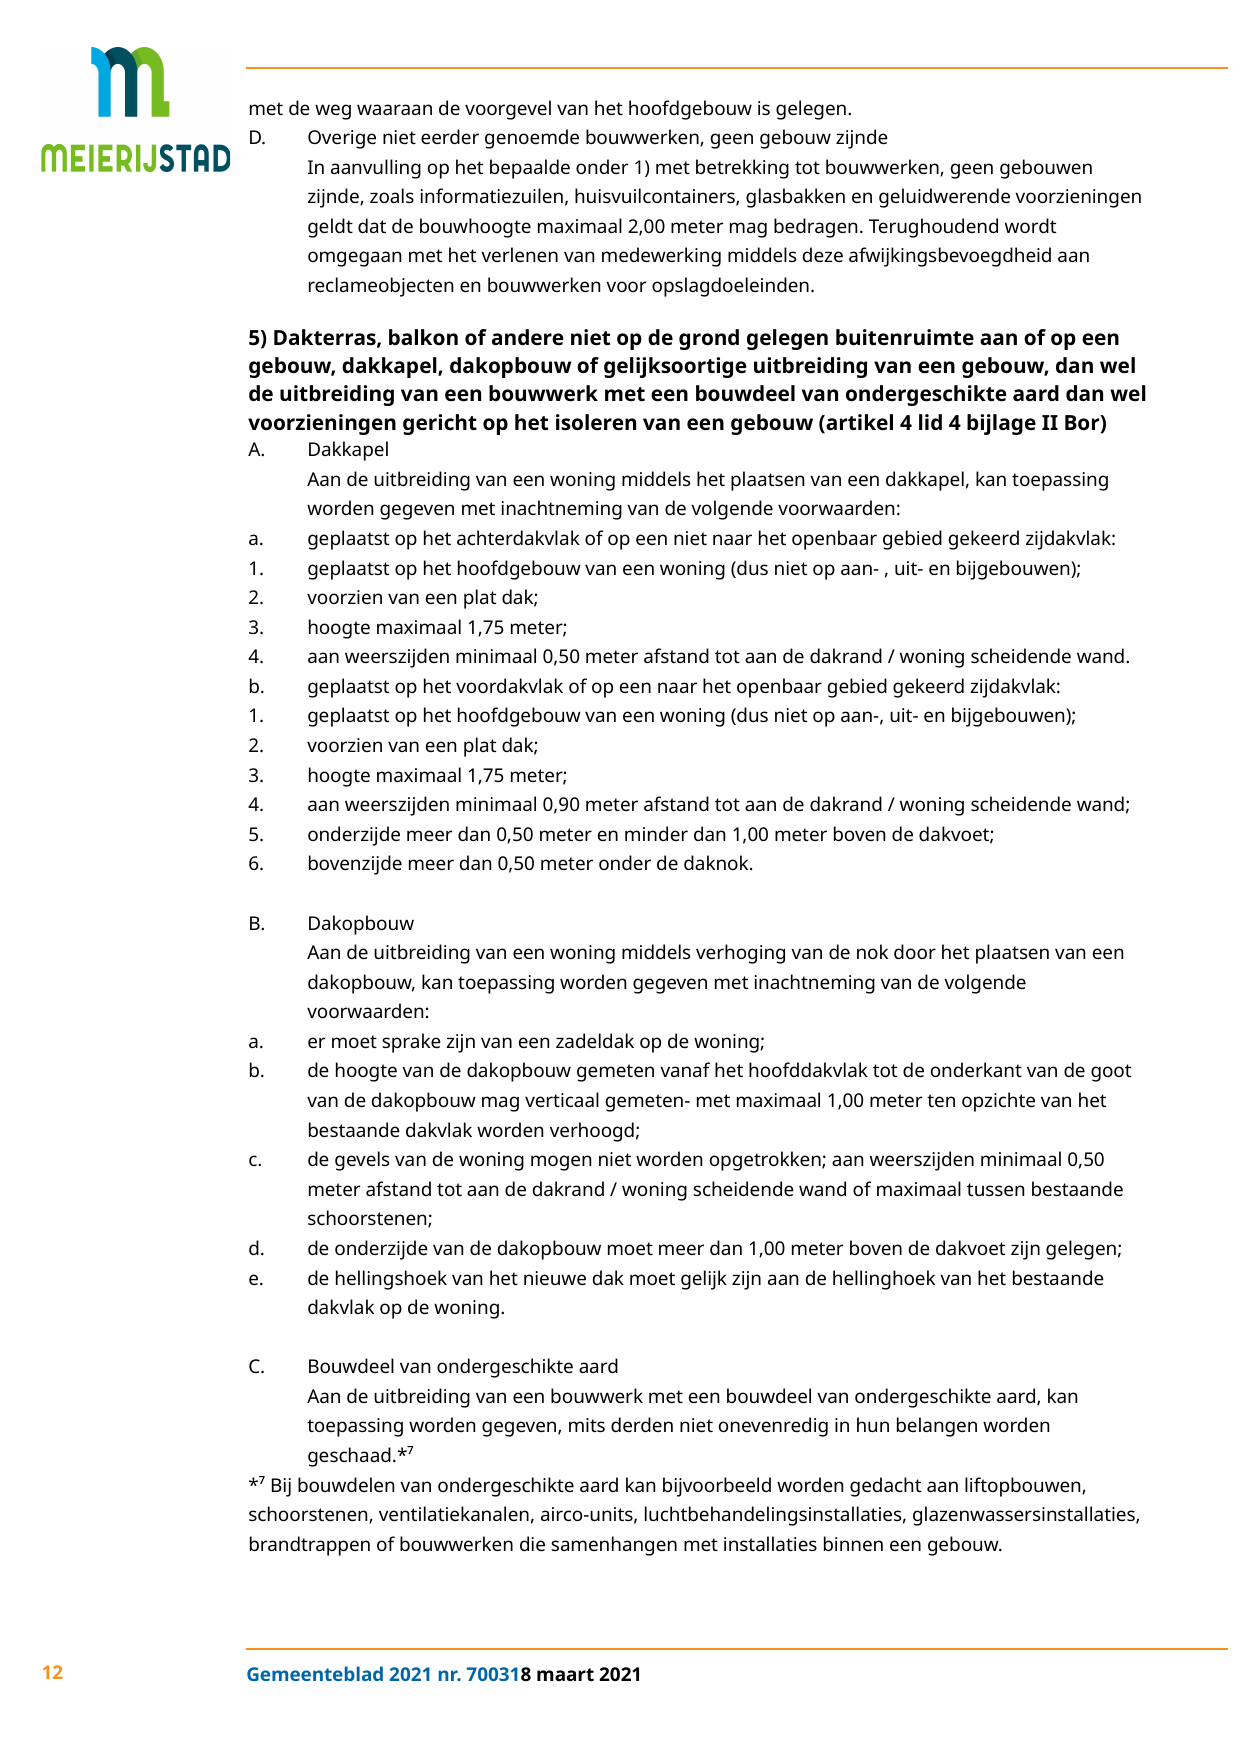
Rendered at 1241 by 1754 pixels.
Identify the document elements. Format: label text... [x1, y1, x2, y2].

list Aan de uitbreiding van een woning middels het plaatsen van een dakkapel, kan toepassing worden gegeven met inachtneming van de volgende voorwaarden: [248, 466, 1152, 521]
picture [41, 47, 231, 172]
list Aan de uitbreiding van een woning middels verhoging van de nok door het plaatsen van een dakopbouw, kan toepassing worden gegeven met inachtneming van de volgende voorwaarden: [248, 939, 1152, 1024]
list geplaatst op het hoofdgebouw van een woning (dus niet op aan-, uit- en bijgebouwen); [248, 703, 1152, 728]
text *⁷ Bij bouwdelen van ondergeschikte aard kan bijvoorbeeld worden gedacht aan liftopbouwen, schoorstenen, ventilatiekanalen, airco-units, luchtbehandelingsinstallaties, glazenwassersinstallaties, brandtrappen of bouwwerken die samenhangen met installaties binnen een gebouw. [248, 1472, 1152, 1557]
list aan weerszijden minimaal 0,90 meter afstand tot aan de dakrand / woning scheidende wand; [248, 791, 1152, 817]
list voorzien van een plat dak; [248, 584, 1152, 610]
list Bouwdeel van ondergeschikte aard [248, 1353, 1152, 1379]
list hoogte maximaal 1,75 meter; [248, 762, 1152, 788]
list voorzien van een plat dak; [248, 732, 1152, 758]
text 5) Dakterras, balkon of andere niet op de grond gelegen buitenruimte aan of op een gebouw, dakkapel, dakopbouw of gelijksoortige uitbreiding van een gebouw, dan wel de uitbreiding van een bouwwerk met een bouwdeel van ondergeschikte aard dan wel voorzieningen gericht op het isoleren van een gebouw (artikel 4 lid 4 bijlage II Bor) [248, 323, 1152, 436]
list In aanvulling op het bepaalde onder 1) met betrekking tot bouwwerken, geen gebouwen zijnde, zoals informatiezuilen, huisvuilcontainers, glasbakken en geluidwerende voorzieningen geldt dat de bouwhoogte maximaal 2,00 meter mag bedragen. Terughoudend wordt omgegaan met het verlenen van medewerking middels deze afwijkingsbevoegdheid aan reclameobjecten en bouwwerken voor opslagdoeleinden. [248, 154, 1152, 298]
list de hellingshoek van het nieuwe dak moet gelijk zijn aan de hellinghoek van het bestaande dakvlak op de woning. [248, 1265, 1152, 1320]
list de onderzijde van de dakopbouw moet meer dan 1,00 meter boven de dakvoet zijn gelegen; [248, 1235, 1152, 1261]
text met de weg waaraan de voorgevel van het hoofdgebouw is gelegen. [248, 95, 1152, 121]
list hoogte maximaal 1,75 meter; [248, 614, 1152, 640]
list Aan de uitbreiding van een bouwwerk met een bouwdeel van ondergeschikte aard, kan toepassing worden gegeven, mits derden niet onevenredig in hun belangen worden geschaad.*⁷ [248, 1383, 1152, 1468]
list Overige niet eerder genoemde bouwwerken, geen gebouw zijnde [248, 124, 1152, 150]
list geplaatst op het voordakvlak of op een naar het openbaar gebied gekeerd zijdakvlak: [248, 673, 1152, 699]
list de gevels van de woning mogen niet worden opgetrokken; aan weerszijden minimaal 0,50 meter afstand tot aan de dakrand / woning scheidende wand of maximaal tussen bestaande schoorstenen; [248, 1146, 1152, 1231]
list Dakkapel [248, 436, 1152, 462]
list geplaatst op het achterdakvlak of op een niet naar het openbaar gebied gekeerd zijdakvlak: [248, 525, 1152, 551]
list er moet sprake zijn van een zadeldak op de woning; [248, 1028, 1152, 1054]
list geplaatst op het hoofdgebouw van een woning (dus niet op aan- , uit- en bijgebouwen); [248, 555, 1152, 581]
list aan weerszijden minimaal 0,50 meter afstand tot aan de dakrand / woning scheidende wand. [248, 643, 1152, 669]
list bovenzijde meer dan 0,50 meter onder de daknok. [248, 851, 1152, 876]
list de hoogte van de dakopbouw gemeten vanaf het hoofddakvlak tot de onderkant van de goot van de dakopbouw mag verticaal gemeten- met maximaal 1,00 meter ten opzichte van het bestaande dakvlak worden verhoogd; [248, 1058, 1152, 1143]
list Dakopbouw [248, 910, 1152, 936]
list onderzijde meer dan 0,50 meter en minder dan 1,00 meter boven de dakvoet; [248, 821, 1152, 847]
